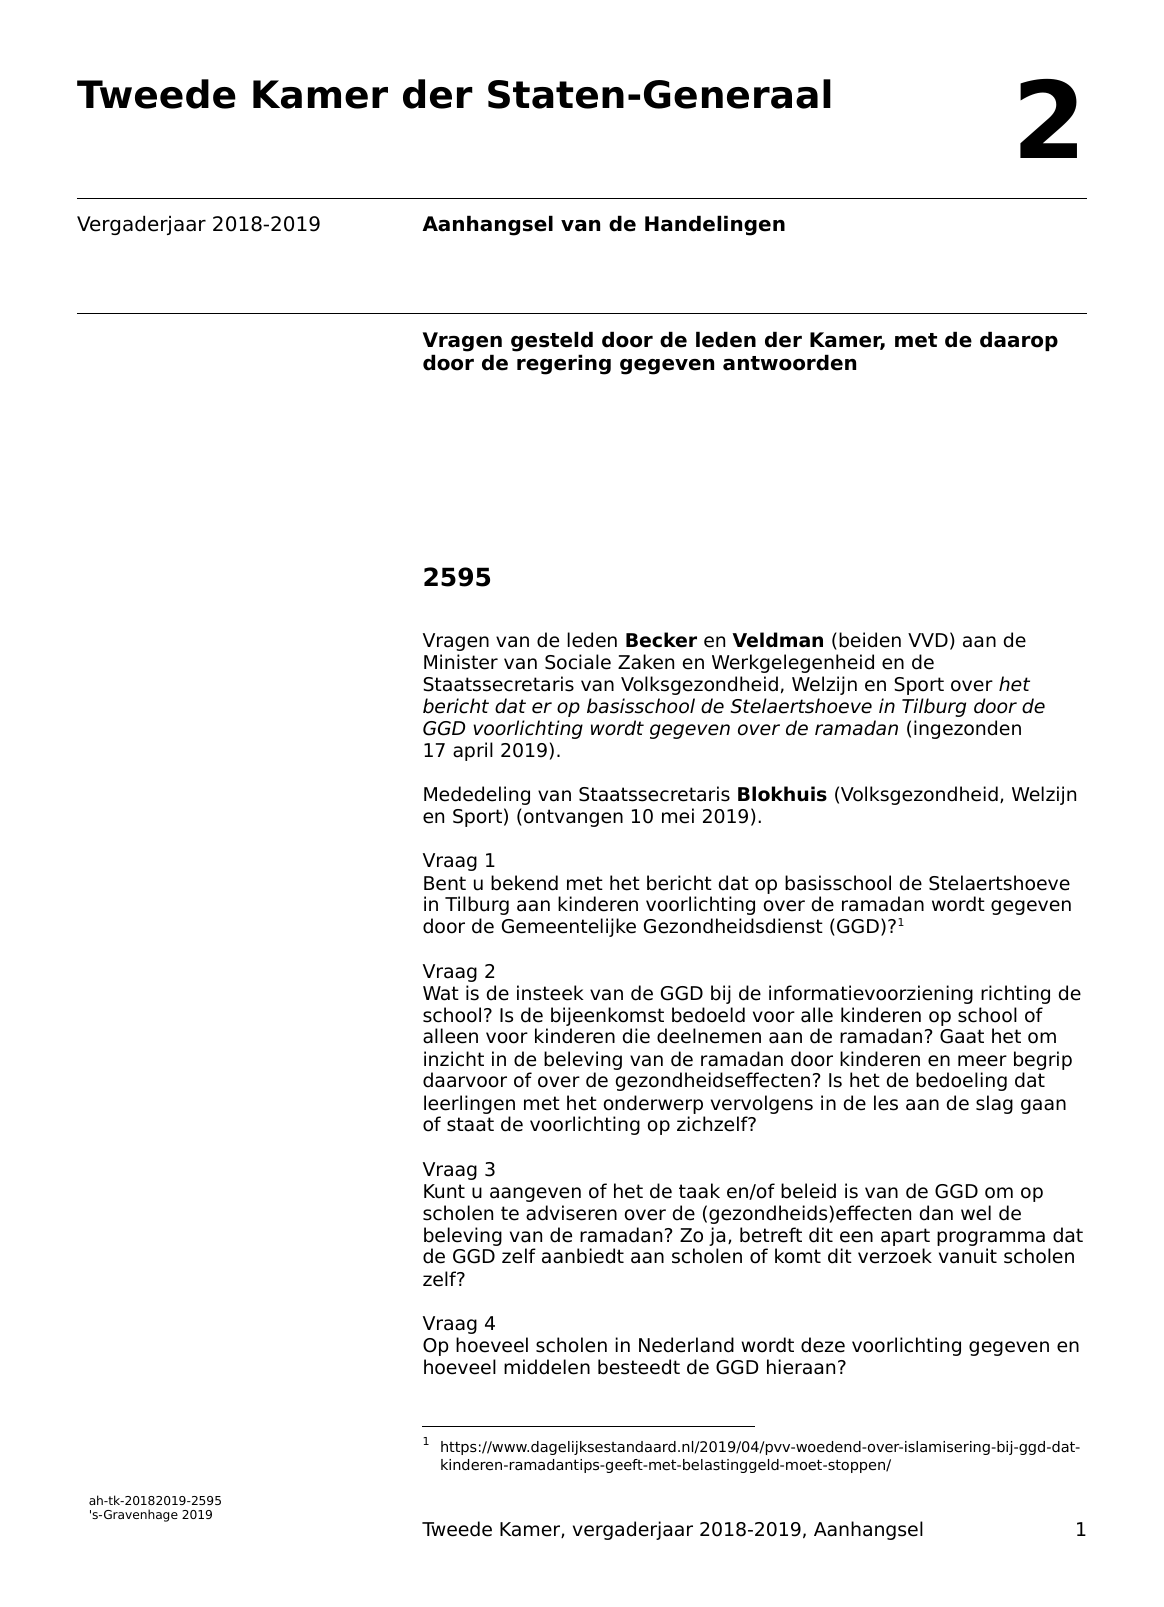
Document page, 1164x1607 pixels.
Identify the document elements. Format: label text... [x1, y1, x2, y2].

table_cell Vragen gesteld door de leden der Kamer, met de daarop door de regering gegeven antwoorden [422, 314, 1087, 375]
text Vraag 2 [422, 961, 1087, 982]
table_cell Aanhangsel van de Handelingen [422, 199, 1087, 313]
table_cell Vergaderjaar 2018-2019 [77, 199, 422, 313]
text Kunt u aangeven of het de taak en/of beleid is van de GGD om op scholen te adviseren over de (gezondheids)effecten dan wel de beleving van de ramadan? Zo ja, betreft dit een apart programma dat de GGD zelf aanbiedt aan scholen of komt dit verzoek vanuit scholen zelf? [422, 1181, 1087, 1290]
table_header Tweede Kamer der Staten-Generaal [77, 59, 886, 198]
text Vraag 4 [422, 1313, 1087, 1334]
text Wat is de insteek van de GGD bij de informatievoorziening richting de school? Is de bijeenkomst bedoeld voor alle kinderen op school of alleen voor kinderen die deelnemen aan de ramadan? Gaat het om inzicht in de beleving van de ramadan door kinderen en meer begrip daarvoor of over de gezondheidseffecten? Is het de bedoeling dat leerlingen met het onderwerp vervolgens in de les aan de slag gaan of staat de voorlichting op zichzelf? [422, 982, 1087, 1136]
text Vraag 3 [422, 1158, 1087, 1181]
text 2595 [422, 563, 1087, 592]
table_cell [77, 314, 422, 375]
text Mededeling van Staatssecretaris Blokhuis (Volksgezondheid, Welzijn en Sport) (ontvangen 10 mei 2019). [422, 784, 1087, 828]
text ah-tk-20182019-2595 [88, 1494, 323, 1508]
text 's-Gravenhage 2019 [88, 1508, 323, 1522]
text https://www.dagelijksestandaard.nl/2019/04/pvv-woedend-over-islamisering-bij-ggd-dat-kinderen-ramadantips-geeft-met-belastinggeld-moet-stoppen/ [422, 1435, 1087, 1474]
text Bent u bekend met het bericht dat op basisschool de Stelaertshoeve in Tilburg aan kinderen voorlichting over de ramadan wordt gegeven door de Gemeentelijke Gezondheidsdienst (GGD)? [422, 872, 1087, 938]
text Vraag 1 [422, 850, 1087, 872]
text Vragen van de leden Becker en Veldman (beiden VVD) aan de Minister van Sociale Zaken en Werkgelegenheid en de Staatssecretaris van Volksgezondheid, Welzijn en Sport over het bericht dat er op basisschool de Stelaertshoeve in Tilburg door de GGD voorlichting wordt gegeven over de ramadan (ingezonden 17 april 2019). [422, 630, 1087, 762]
text Op hoeveel scholen in Nederland wordt deze voorlichting gegeven en hoeveel middelen besteedt de GGD hieraan? [422, 1334, 1087, 1378]
table_header 2 [886, 59, 1087, 198]
